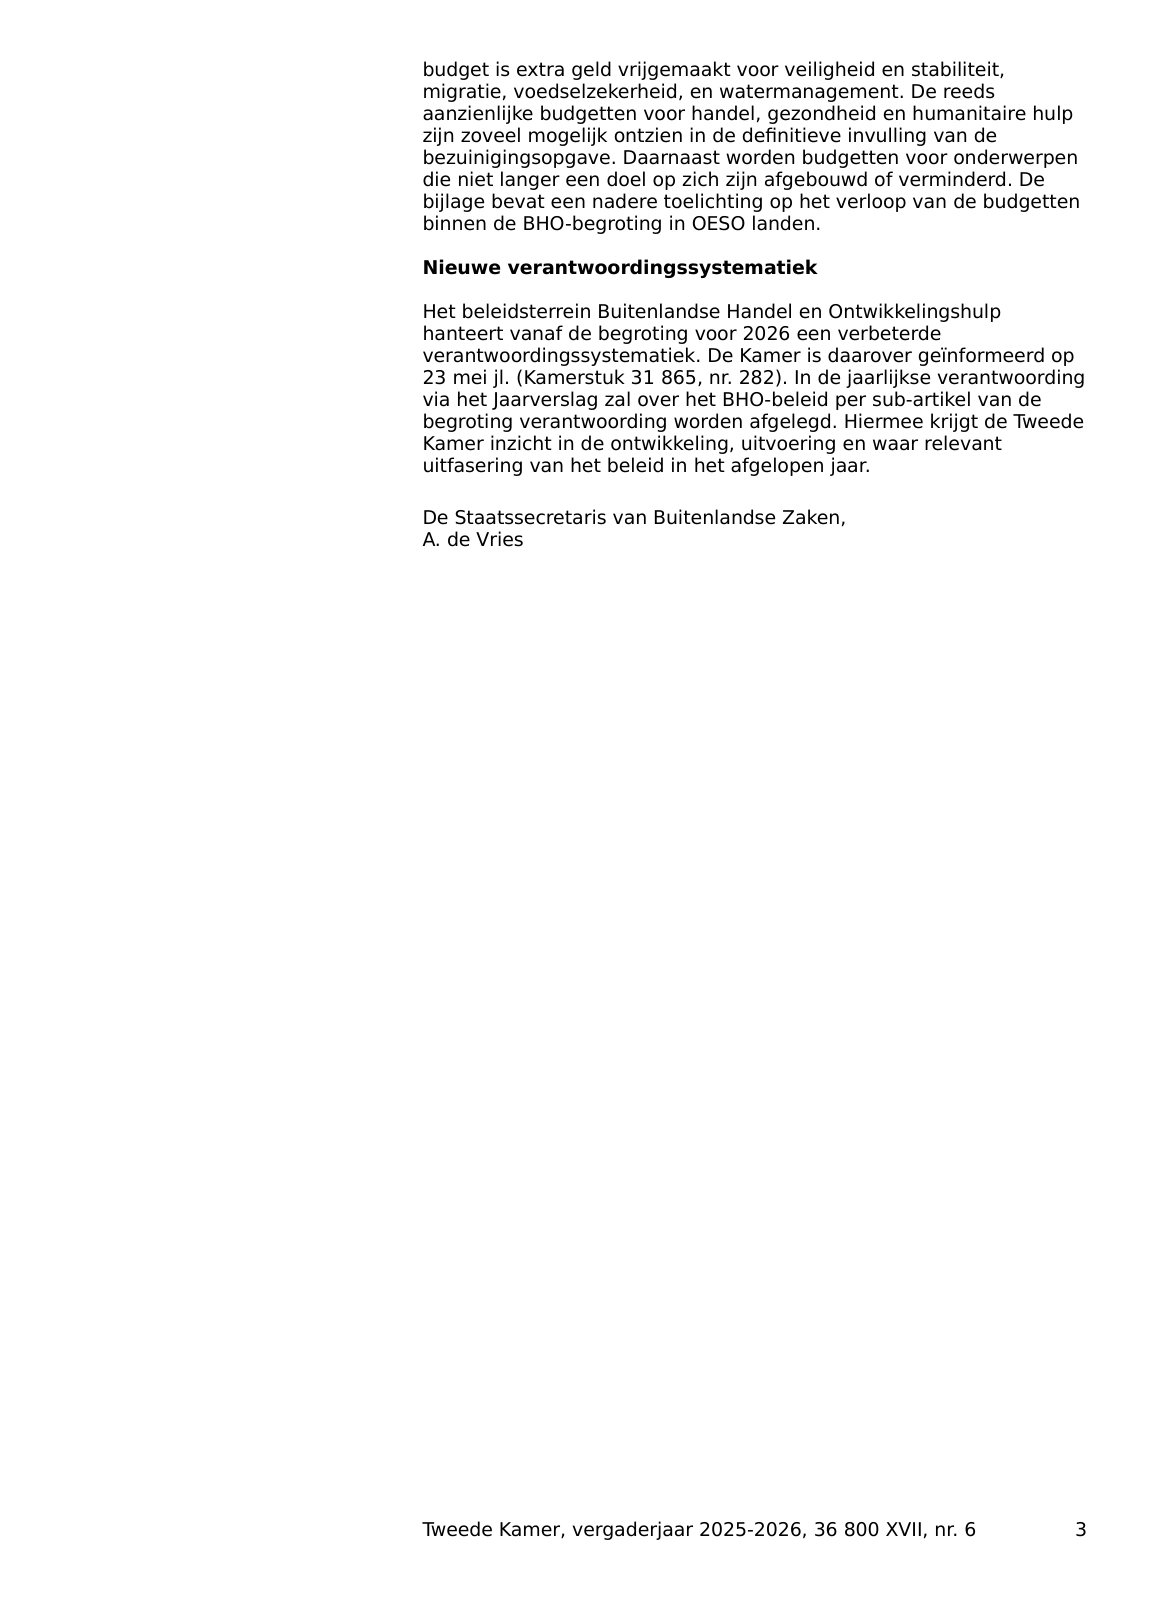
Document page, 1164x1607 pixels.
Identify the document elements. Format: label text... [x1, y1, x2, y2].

text Het beleidsterrein Buitenlandse Handel en Ontwikkelingshulp hanteert vanaf de begroting voor 2026 een verbeterde verantwoordingssystematiek. De Kamer is daarover geïnformeerd op 23 mei jl. (Kamerstuk 31 865, nr. 282). In de jaarlijkse verantwoording via het Jaarverslag zal over het BHO-beleid per sub-artikel van de begroting verantwoording worden afgelegd. Hiermee krijgt de Tweede Kamer inzicht in de ontwikkeling, uitvoering en waar relevant uitfasering van het beleid in het afgelopen jaar. [422, 301, 1087, 477]
subtitle Nieuwe verantwoordingssystematiek [422, 257, 1087, 279]
text De Staatssecretaris van Buitenlandse Zaken, A. de Vries [422, 507, 1087, 551]
text budget is extra geld vrijgemaakt voor veiligheid en stabiliteit, migratie, voedselzekerheid, en watermanagement. De reeds aanzienlijke budgetten voor handel, gezondheid en humanitaire hulp zijn zoveel mogelijk ontzien in de definitieve invulling van de bezuinigingsopgave. Daarnaast worden budgetten voor onderwerpen die niet langer een doel op zich zijn afgebouwd of verminderd. De bijlage bevat een nadere toelichting op het verloop van de budgetten binnen de BHO-begroting in OESO landen. [422, 59, 1087, 235]
